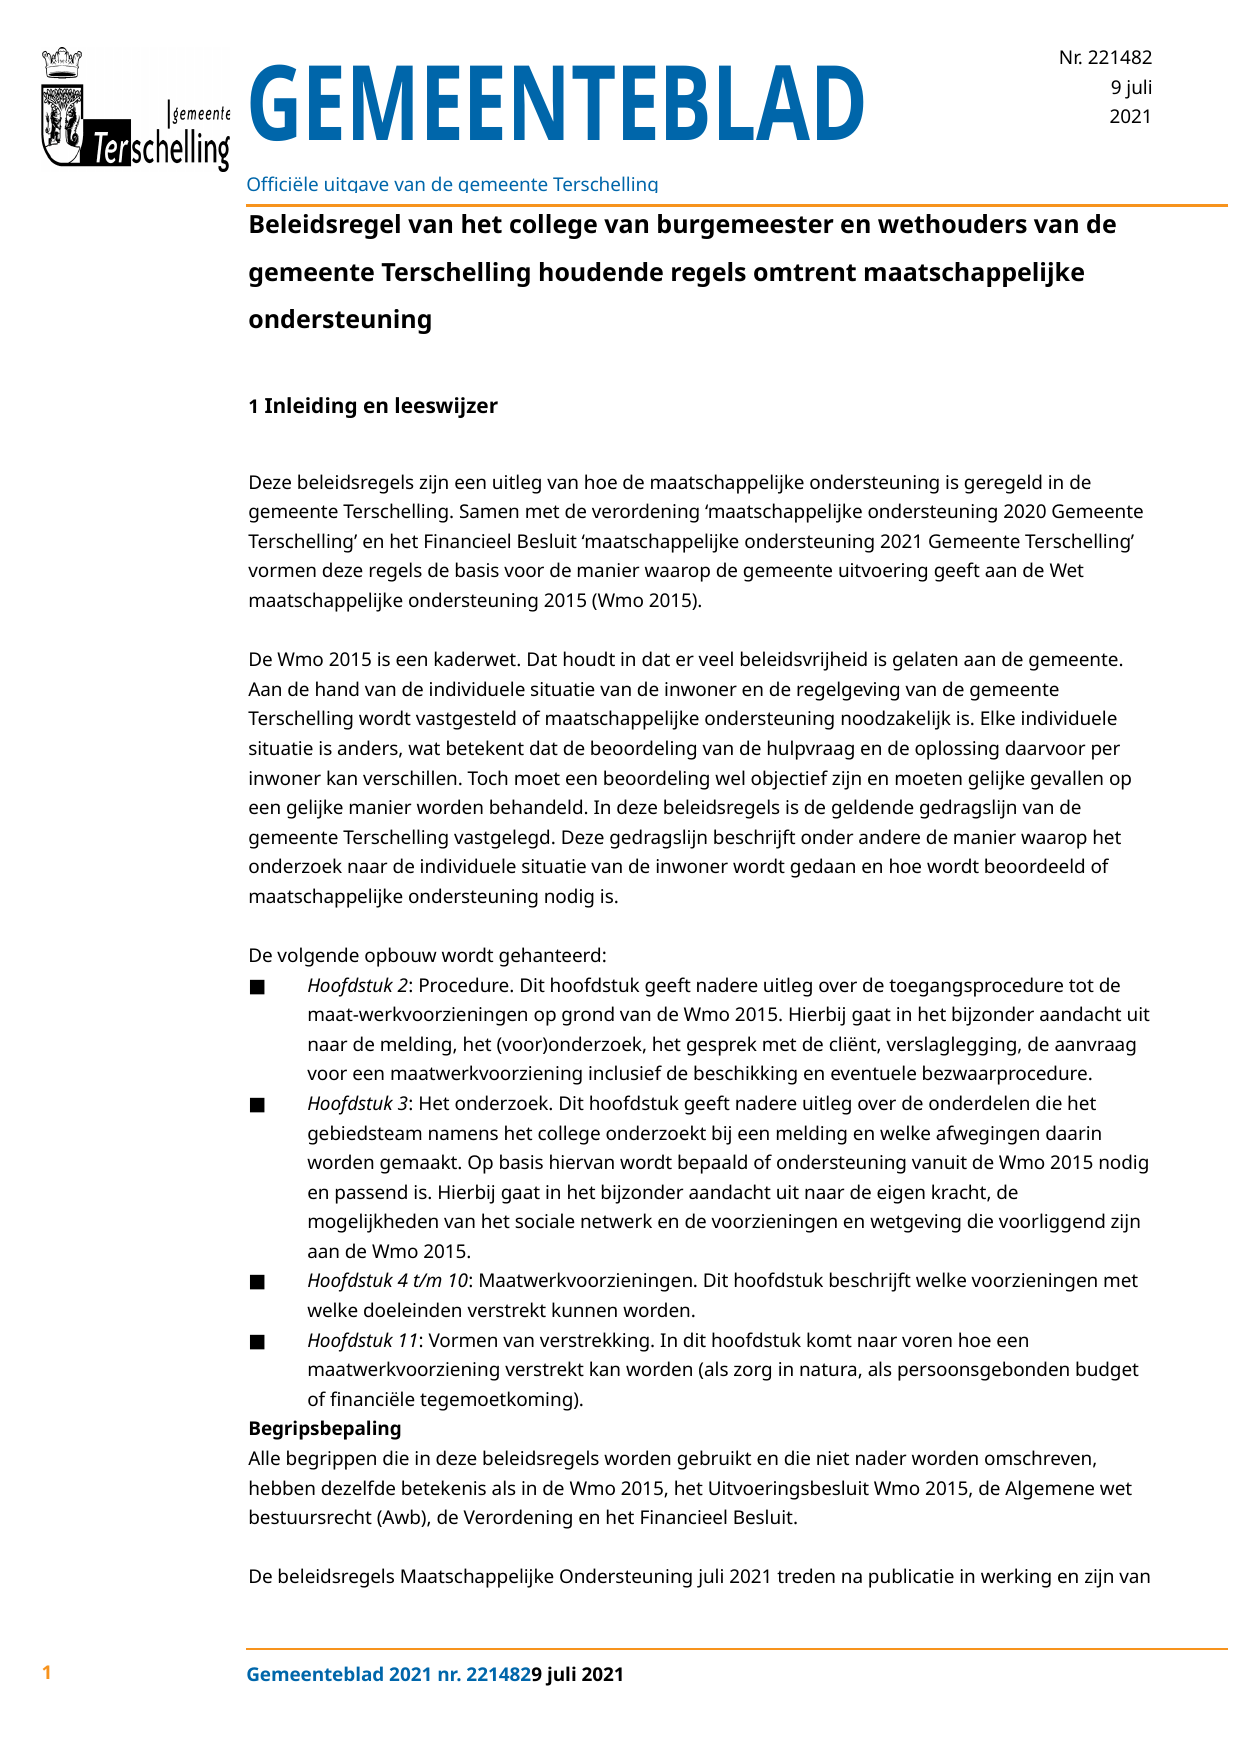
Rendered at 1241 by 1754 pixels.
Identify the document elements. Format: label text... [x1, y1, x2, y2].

text De Wmo 2015 is een kaderwet. Dat houdt in dat er veel beleidsvrijheid is gelaten aan de gemeente. Aan de hand van de individuele situatie van de inwoner en de regelgeving van de gemeente Terschelling wordt vastgesteld of maatschappelijke ondersteuning noodzakelijk is. Elke individuele situatie is anders, wat betekent dat de beoordeling van de hulpvraag en de oplossing daarvoor per inwoner kan verschillen. Toch moet een beoordeling wel objectief zijn en moeten gelijke gevallen op een gelijke manier worden behandeld. In deze beleidsregels is de geldende gedragslijn van de gemeente Terschelling vastgelegd. Deze gedragslijn beschrijft onder andere de manier waarop het onderzoek naar de individuele situatie van de inwoner wordt gedaan en hoe wordt beoordeeld of maatschappelijke ondersteuning nodig is. [248, 646, 1152, 909]
list Hoofdstuk 11: Vormen van verstrekking. In dit hoofdstuk komt naar voren hoe een maatwerkvoorziening verstrekt kan worden (als zorg in natura, als persoonsgebonden budget of financiële tegemoetkoming). [248, 1327, 1152, 1412]
picture [41, 47, 231, 172]
text De volgende opbouw wordt gehanteerd: [248, 942, 1152, 968]
text Beleidsregel van het college van burgemeester en wethouders van de gemeente Terschelling houdende regels omtrent maatschappelijke ondersteuning [248, 207, 1152, 336]
text Deze beleidsregels zijn een uitleg van hoe de maatschappelijke ondersteuning is geregeld in de gemeente Terschelling. Samen met de verordening ‘maatschappelijke ondersteuning 2020 Gemeente Terschelling’ en het Financieel Besluit ‘maatschappelijke ondersteuning 2021 Gemeente Terschelling’ vormen deze regels de basis voor de manier waarop de gemeente uitvoering geeft aan de Wet maatschappelijke ondersteuning 2015 (Wmo 2015). [248, 469, 1152, 613]
list Hoofdstuk 2: Procedure. Dit hoofdstuk geeft nadere uitleg over de toegangsprocedure tot de maat-werkvoorzieningen op grond van de Wmo 2015. Hierbij gaat in het bijzonder aandacht uit naar de melding, het (voor)onderzoek, het gesprek met de cliënt, verslaglegging, de aanvraag voor een maatwerkvoorziening inclusief de beschikking en eventuele bezwaarprocedure. [248, 972, 1152, 1086]
list Hoofdstuk 4 t/m 10: Maatwerkvoorzieningen. Dit hoofdstuk beschrijft welke voorzieningen met welke doeleinden verstrekt kunnen worden. [248, 1268, 1152, 1323]
text Alle begrippen die in deze beleidsregels worden gebruikt en die niet nader worden omschreven, hebben dezelfde betekenis als in de Wmo 2015, het Uitvoeringsbesluit Wmo 2015, de Algemene wet bestuursrecht (Awb), de Verordening en het Financieel Besluit. [248, 1445, 1152, 1530]
text Begripsbepaling [248, 1416, 1152, 1441]
text De beleidsregels Maatschappelijke Ondersteuning juli 2021 treden na publicatie in werking en zijn van [248, 1563, 1152, 1589]
list Hoofdstuk 3: Het onderzoek. Dit hoofdstuk geeft nadere uitleg over de onderdelen die het gebiedsteam namens het college onderzoekt bij een melding en welke afwegingen daarin worden gemaakt. Op basis hiervan wordt bepaald of ondersteuning vanuit de Wmo 2015 nodig en passend is. Hierbij gaat in het bijzonder aandacht uit naar de eigen kracht, de mogelijkheden van het sociale netwerk en de voorzieningen en wetgeving die voorliggend zijn aan de Wmo 2015. [248, 1090, 1152, 1264]
text 1 Inleiding en leeswijzer [248, 391, 1152, 420]
